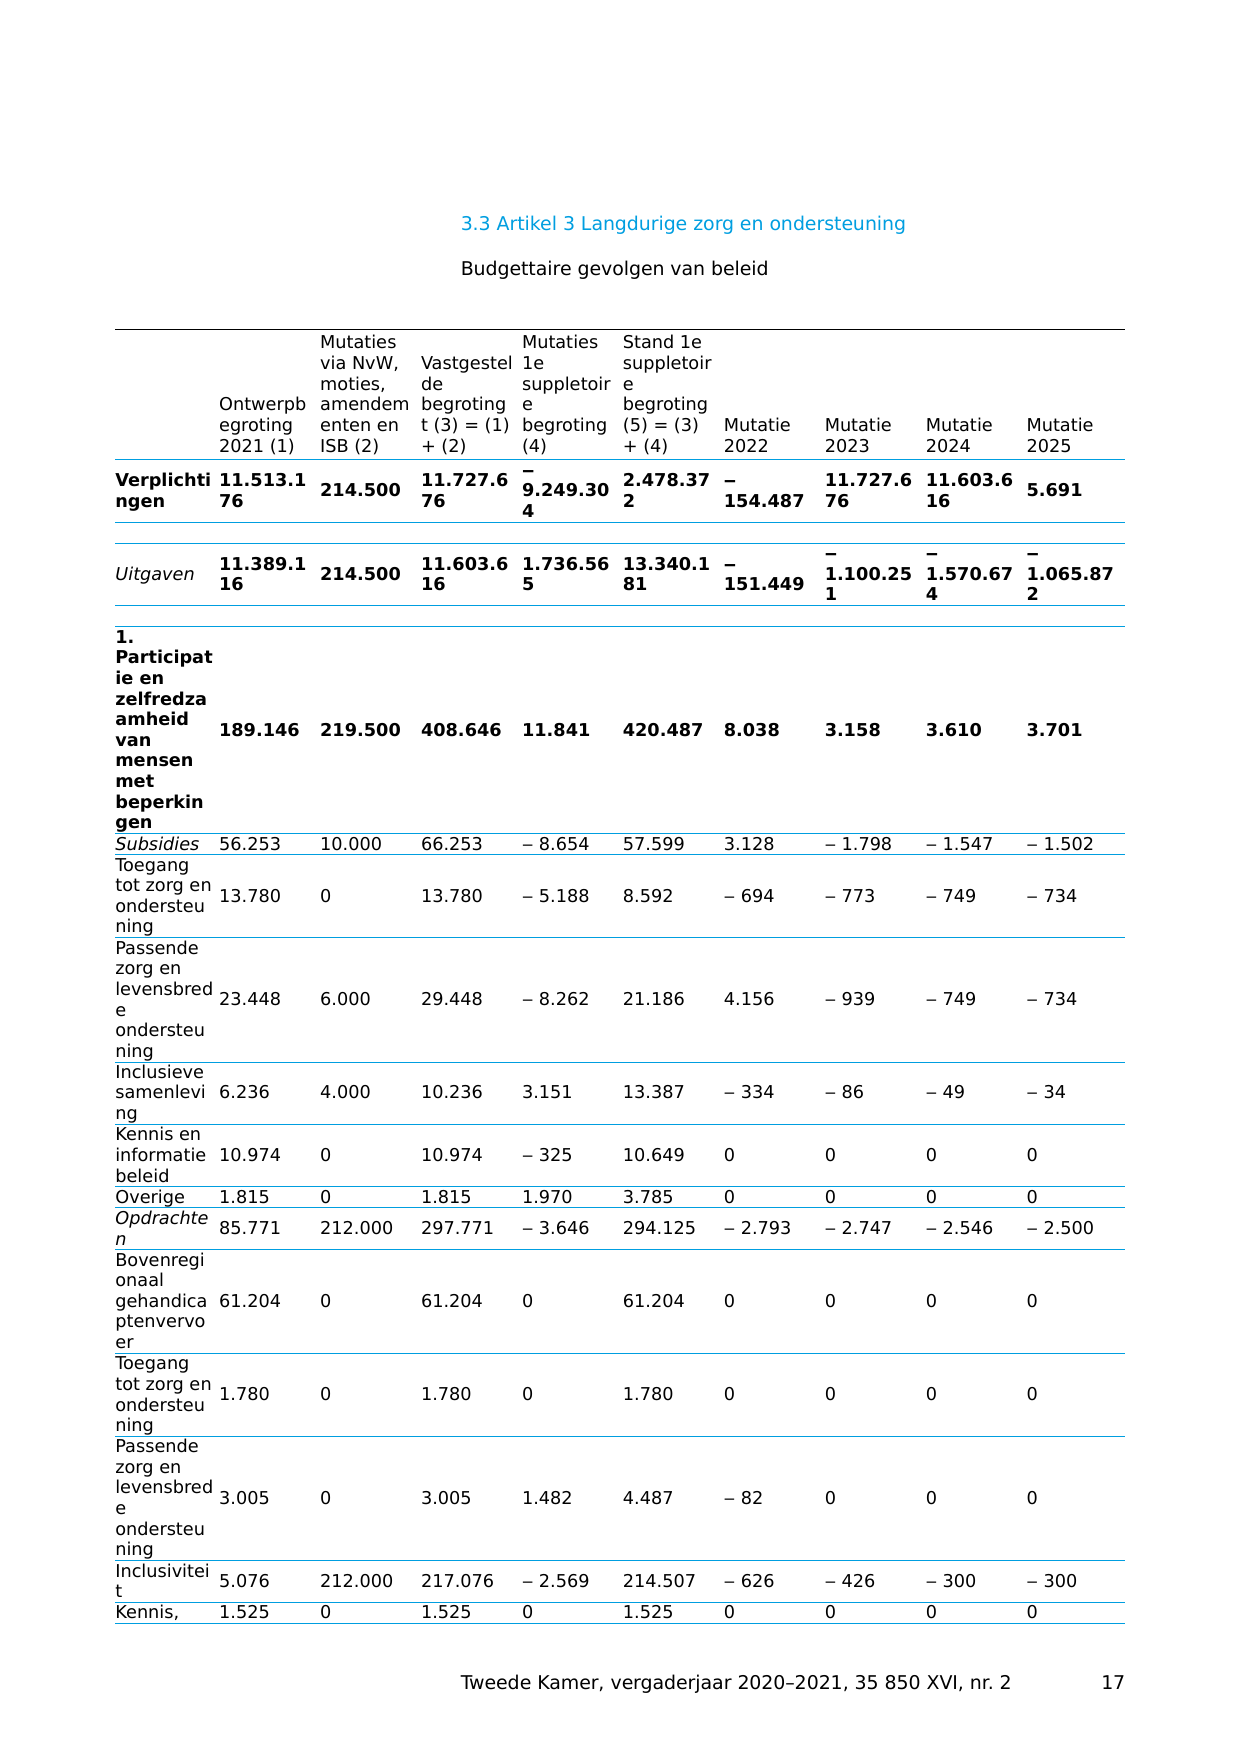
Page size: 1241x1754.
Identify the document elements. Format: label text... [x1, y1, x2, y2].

table_cell 10.974 [418, 1125, 519, 1186]
table_cell 0 [317, 1250, 418, 1353]
table_cell Ontwerpbegroting 2021 (1) [216, 330, 317, 459]
table_cell ‒ 749 [923, 938, 1023, 1061]
table_cell [317, 606, 418, 626]
table_cell 0 [317, 1437, 418, 1560]
table_cell 13.780 [418, 855, 519, 937]
table_cell 1.780 [216, 1354, 317, 1436]
table_cell 8.038 [721, 627, 822, 833]
table_cell ‒ 773 [822, 855, 923, 937]
table_cell 214.507 [620, 1561, 721, 1602]
table_cell 3.701 [1024, 627, 1125, 833]
table_cell ‒ 626 [721, 1561, 822, 1602]
table_cell 21.186 [620, 938, 721, 1061]
table_cell 212.000 [317, 1208, 418, 1249]
table_cell Mutatie 2024 [923, 330, 1023, 459]
table_cell 10.236 [418, 1063, 519, 1124]
table_cell [1024, 606, 1125, 626]
title Budgettaire gevolgen van beleid [461, 258, 1125, 280]
table_cell 3.128 [721, 834, 822, 854]
table_cell ‒ 1.547 [923, 834, 1023, 854]
table_cell ‒ 1.065.872 [1024, 544, 1125, 605]
table_cell 10.974 [216, 1125, 317, 1186]
title 3.3 Artikel 3 Langdurige zorg en ondersteuning [461, 213, 1125, 235]
table_cell ‒ 86 [822, 1063, 923, 1124]
table_cell 3.610 [923, 627, 1023, 833]
table_cell 4.156 [721, 938, 822, 1061]
table_cell 0 [822, 1354, 923, 1436]
table_cell 217.076 [418, 1561, 519, 1602]
table_cell Passende zorg en levensbrede ondersteuning [115, 938, 216, 1061]
table_cell 61.204 [418, 1250, 519, 1353]
table_cell 0 [721, 1125, 822, 1186]
table_cell 0 [1024, 1125, 1125, 1186]
table_cell 0 [1024, 1437, 1125, 1560]
table_cell Bovenregionaal gehandicaptenvervoer [115, 1250, 216, 1353]
table_cell 61.204 [216, 1250, 317, 1353]
table_cell 61.204 [620, 1250, 721, 1353]
table_cell ‒ 325 [519, 1125, 620, 1186]
table_cell 1.482 [519, 1437, 620, 1560]
table_cell 0 [923, 1354, 1023, 1436]
table_cell 0 [923, 1250, 1023, 1353]
table_cell Subsidies [115, 834, 216, 854]
table_cell ‒ 151.449 [721, 544, 822, 605]
table_cell ‒ 2.546 [923, 1208, 1023, 1249]
table_cell 3.005 [418, 1437, 519, 1560]
table_cell Overige [115, 1187, 216, 1207]
table_cell ‒ 734 [1024, 938, 1125, 1061]
table_cell Uitgaven [115, 544, 216, 605]
table_header Tabel 5 Budgettaire gevolgen van beleid artikel 3 Langdurige zorg en ondersteuning (bedragen x € 1.000) [115, 304, 1125, 329]
table_cell 8.592 [620, 855, 721, 937]
table_cell [115, 606, 216, 626]
table_cell 214.500 [317, 544, 418, 605]
table_cell Toegang tot zorg en ondersteuning [115, 855, 216, 937]
table_cell [519, 523, 620, 543]
table_cell 0 [1024, 1603, 1125, 1623]
table_cell 0 [519, 1250, 620, 1353]
table_cell 10.000 [317, 834, 418, 854]
table_cell [923, 606, 1023, 626]
table_cell 408.646 [418, 627, 519, 833]
table_cell Passende zorg en levensbrede ondersteuning [115, 1437, 216, 1560]
table_cell 0 [822, 1187, 923, 1207]
table_cell [721, 606, 822, 626]
table_cell [115, 523, 216, 543]
table_cell Kennis, [115, 1603, 216, 1623]
table_cell 3.005 [216, 1437, 317, 1560]
table_cell [317, 523, 418, 543]
table_cell ‒ 2.569 [519, 1561, 620, 1602]
table_cell 1.525 [216, 1603, 317, 1623]
table_cell 11.513.176 [216, 460, 317, 521]
table_cell 0 [923, 1437, 1023, 1560]
table_cell 0 [1024, 1187, 1125, 1207]
table_cell ‒ 734 [1024, 855, 1125, 937]
table_cell 4.000 [317, 1063, 418, 1124]
table_cell [115, 330, 216, 459]
table_cell ‒ 300 [1024, 1561, 1125, 1602]
table_cell ‒ 3.646 [519, 1208, 620, 1249]
table_cell Opdrachten [115, 1208, 216, 1249]
table_cell 0 [519, 1603, 620, 1623]
table_cell 420.487 [620, 627, 721, 833]
table_cell 0 [721, 1187, 822, 1207]
table_cell Verplichtingen [115, 460, 216, 521]
table_cell Inclusiviteit [115, 1561, 216, 1602]
table_cell 11.727.676 [418, 460, 519, 521]
table_cell 0 [1024, 1354, 1125, 1436]
table_cell 13.387 [620, 1063, 721, 1124]
table_cell Stand 1e suppletoire begroting (5) = (3) + (4) [620, 330, 721, 459]
table_cell ‒ 2.500 [1024, 1208, 1125, 1249]
table_cell [923, 523, 1023, 543]
table_cell [1024, 523, 1125, 543]
table_cell Vastgestelde begroting t (3) = (1) + (2) [418, 330, 519, 459]
table_cell ‒ 1.798 [822, 834, 923, 854]
table_cell [418, 606, 519, 626]
table_cell 85.771 [216, 1208, 317, 1249]
table_cell 219.500 [317, 627, 418, 833]
table_cell 66.253 [418, 834, 519, 854]
table_cell Inclusieve samenleving [115, 1063, 216, 1124]
table_cell [216, 523, 317, 543]
table_cell 214.500 [317, 460, 418, 521]
table_cell 0 [1024, 1250, 1125, 1353]
table_cell 0 [317, 1125, 418, 1186]
table_cell 0 [317, 1603, 418, 1623]
table_cell ‒ 300 [923, 1561, 1023, 1602]
table_cell 0 [822, 1603, 923, 1623]
table_cell ‒ 426 [822, 1561, 923, 1602]
table_cell [216, 606, 317, 626]
table_cell 13.780 [216, 855, 317, 937]
table_cell 3.785 [620, 1187, 721, 1207]
table_cell Mutatie 2023 [822, 330, 923, 459]
table_cell 13.340.181 [620, 544, 721, 605]
table_cell 0 [317, 1187, 418, 1207]
table_cell [519, 606, 620, 626]
table_cell 0 [519, 1354, 620, 1436]
table_cell [620, 606, 721, 626]
table_cell 11.841 [519, 627, 620, 833]
table_cell 1.525 [620, 1603, 721, 1623]
table_cell 2.478.372 [620, 460, 721, 521]
table_cell ‒ 1.570.674 [923, 544, 1023, 605]
table_cell 294.125 [620, 1208, 721, 1249]
table_cell 1.815 [418, 1187, 519, 1207]
table_cell 6.000 [317, 938, 418, 1061]
table_cell ‒ 1.100.251 [822, 544, 923, 605]
table_cell 11.389.116 [216, 544, 317, 605]
table_cell Mutatie 2025 [1024, 330, 1125, 459]
table_cell Toegang tot zorg en ondersteuning [115, 1354, 216, 1436]
table_cell ‒ 8.654 [519, 834, 620, 854]
table_cell 0 [317, 855, 418, 937]
table_cell ‒ 5.188 [519, 855, 620, 937]
table_cell ‒ 154.487 [721, 460, 822, 521]
table_cell [418, 523, 519, 543]
table_cell 57.599 [620, 834, 721, 854]
table_cell ‒ 34 [1024, 1063, 1125, 1124]
table_cell 189.146 [216, 627, 317, 833]
table_cell ‒ 749 [923, 855, 1023, 937]
table_cell 5.691 [1024, 460, 1125, 521]
table_cell 11.603.616 [418, 544, 519, 605]
table_cell [822, 523, 923, 543]
table_cell 23.448 [216, 938, 317, 1061]
table_cell 1.780 [620, 1354, 721, 1436]
table_cell 56.253 [216, 834, 317, 854]
table_cell Kennis en informatiebeleid [115, 1125, 216, 1186]
table_cell 3.158 [822, 627, 923, 833]
table_cell 6.236 [216, 1063, 317, 1124]
table_cell 11.603.616 [923, 460, 1023, 521]
table_cell ‒ 49 [923, 1063, 1023, 1124]
table_cell ‒ 8.262 [519, 938, 620, 1061]
table_cell 297.771 [418, 1208, 519, 1249]
table_cell ‒ 9.249.304 [519, 460, 620, 521]
table_cell [721, 523, 822, 543]
table_cell ‒ 1.502 [1024, 834, 1125, 854]
table_cell Mutaties via NvW, moties, amendementen en ISB (2) [317, 330, 418, 459]
table_cell 11.727.676 [822, 460, 923, 521]
table_cell [620, 523, 721, 543]
table_cell 1.970 [519, 1187, 620, 1207]
table_cell ‒ 694 [721, 855, 822, 937]
table_cell 1.815 [216, 1187, 317, 1207]
table_cell 0 [923, 1125, 1023, 1186]
table_cell Mutaties 1e suppletoire begroting (4) [519, 330, 620, 459]
table_cell ‒ 334 [721, 1063, 822, 1124]
table_cell 0 [822, 1250, 923, 1353]
table_cell 29.448 [418, 938, 519, 1061]
table_cell 0 [721, 1250, 822, 1353]
table_cell ‒ 82 [721, 1437, 822, 1560]
table_cell 1.780 [418, 1354, 519, 1436]
table_cell 0 [822, 1125, 923, 1186]
table_cell 1.736.565 [519, 544, 620, 605]
table_cell [822, 606, 923, 626]
table_cell 5.076 [216, 1561, 317, 1602]
table_cell 1. Participatie en zelfredzaamheid van mensen met beperkingen [115, 627, 216, 833]
table_cell 3.151 [519, 1063, 620, 1124]
table_cell ‒ 2.793 [721, 1208, 822, 1249]
table_cell 0 [317, 1354, 418, 1436]
table_cell 212.000 [317, 1561, 418, 1602]
table_cell 0 [721, 1354, 822, 1436]
table_cell ‒ 939 [822, 938, 923, 1061]
table_cell 4.487 [620, 1437, 721, 1560]
table_cell 0 [721, 1603, 822, 1623]
table_cell 1.525 [418, 1603, 519, 1623]
table_cell 10.649 [620, 1125, 721, 1186]
table_cell 0 [822, 1437, 923, 1560]
table_cell Mutatie 2022 [721, 330, 822, 459]
table_cell 0 [923, 1603, 1023, 1623]
table_cell ‒ 2.747 [822, 1208, 923, 1249]
table_cell 0 [923, 1187, 1023, 1207]
